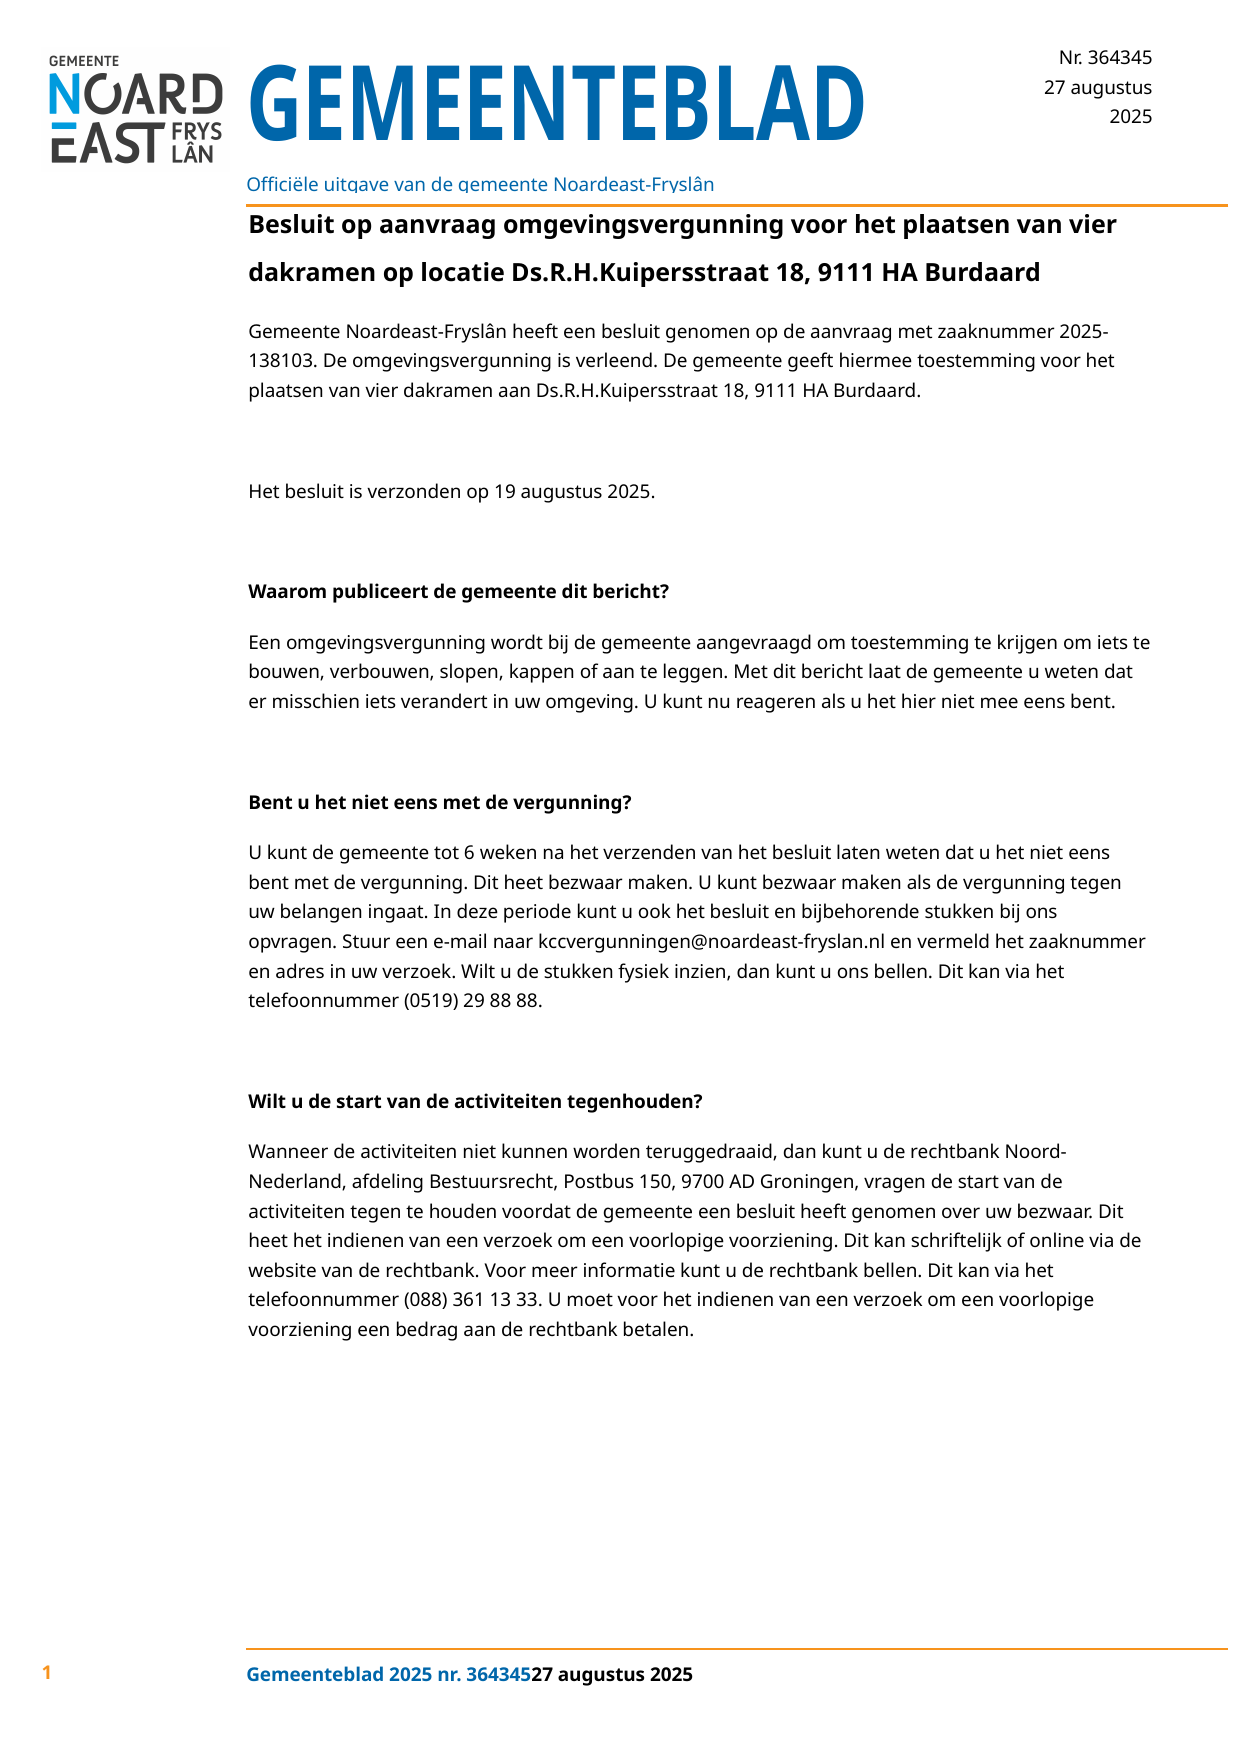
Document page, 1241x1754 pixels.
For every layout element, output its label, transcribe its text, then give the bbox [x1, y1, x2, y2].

text Gemeente Noardeast-Fryslân heeft een besluit genomen op de aanvraag met zaaknummer 2025-138103. De omgevingsvergunning is verleend. De gemeente geeft hiermee toestemming voor het plaatsen van vier dakramen aan Ds.R.H.Kuipersstraat 18, 9111 HA Burdaard. [248, 318, 1152, 403]
text Wanneer de activiteiten niet kunnen worden teruggedraaid, dan kunt u de rechtbank Noord-Nederland, afdeling Bestuursrecht, Postbus 150, 9700 AD Groningen, vragen de start van de activiteiten tegen te houden voordat de gemeente een besluit heeft genomen over uw bezwaar. Dit heet het indienen van een verzoek om een voorlopige voorziening. Dit kan schriftelijk of online via de website van de rechtbank. Voor meer informatie kunt u de rechtbank bellen. Dit kan via het telefoonnummer (088) 361 13 33. U moet voor het indienen van een verzoek om een voorlopige voorziening een bedrag aan de rechtbank betalen. [248, 1139, 1152, 1342]
text Het besluit is verzonden op 19 augustus 2025. [248, 478, 1152, 504]
text U kunt de gemeente tot 6 weken na het verzenden van het besluit laten weten dat u het niet eens bent met de vergunning. Dit heet bezwaar maken. U kunt bezwaar maken als de vergunning tegen uw belangen ingaat. In deze periode kunt u ook het besluit en bijbehorende stukken bij ons opvragen. Stuur een e-mail naar kccvergunningen@noardeast-fryslan.nl en vermeld het zaaknummer en adres in uw verzoek. Wilt u de stukken fysiek inzien, dan kunt u ons bellen. Dit kan via het telefoonnummer (0519) 29 88 88. [248, 839, 1152, 1013]
text Besluit op aanvraag omgevingsvergunning voor het plaatsen van vier dakramen op locatie Ds.R.H.Kuipersstraat 18, 9111 HA Burdaard [248, 207, 1152, 288]
text Een omgevingsvergunning wordt bij de gemeente aangevraagd om toestemming te krijgen om iets te bouwen, verbouwen, slopen, kappen of aan te leggen. Met dit bericht laat de gemeente u weten dat er misschien iets verandert in uw omgeving. U kunt nu reageren als u het hier niet mee eens bent. [248, 629, 1152, 714]
text Waarom publiceert de gemeente dit bericht? [248, 579, 1152, 604]
picture [41, 47, 231, 172]
text Bent u het niet eens met de vergunning? [248, 789, 1152, 815]
text Wilt u de start van de activiteiten tegenhouden? [248, 1088, 1152, 1114]
